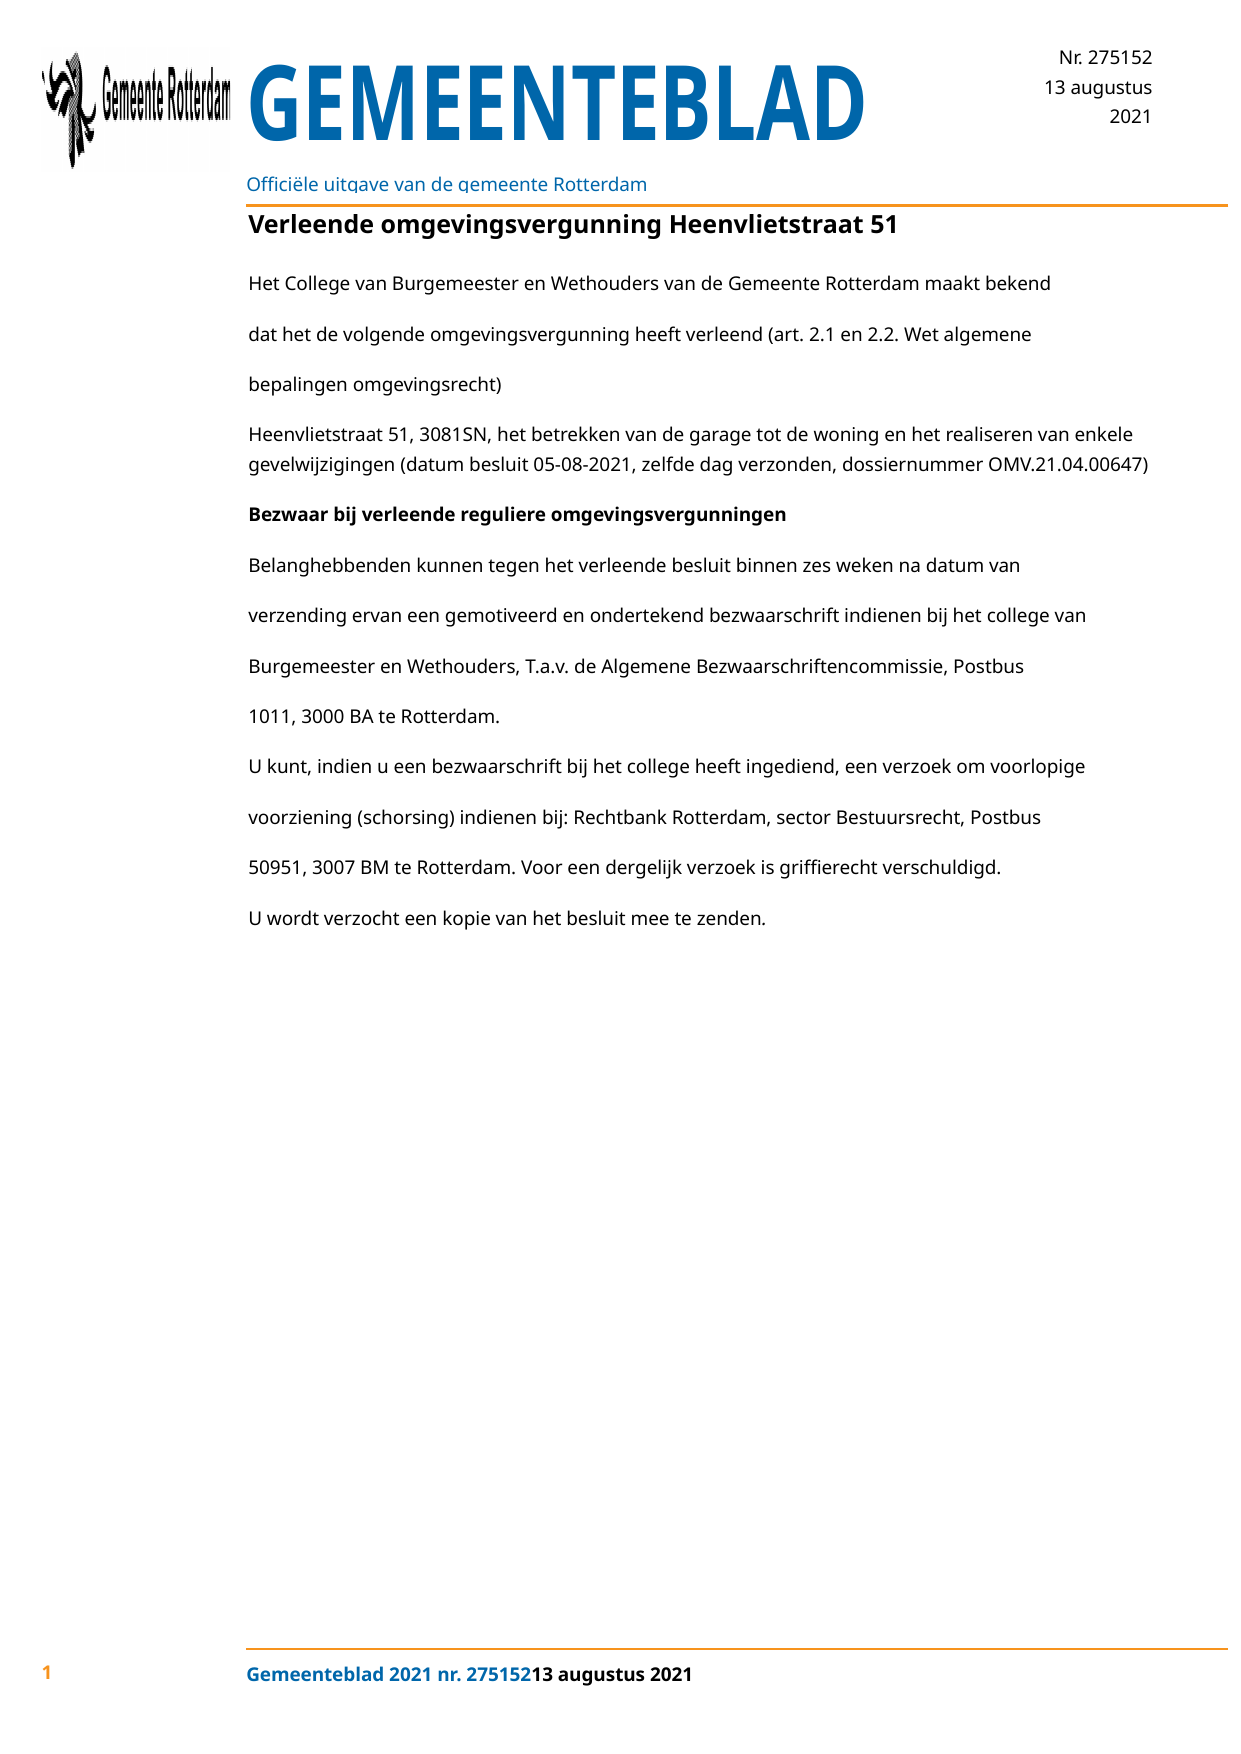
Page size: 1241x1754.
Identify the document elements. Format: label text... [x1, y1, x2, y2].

text Het College van Burgemeester en Wethouders van de Gemeente Rotterdam maakt bekend [248, 270, 1152, 296]
text dat het de volgende omgevingsvergunning heeft verleend (art. 2.1 en 2.2. Wet algemene [248, 321, 1152, 346]
text 1011, 3000 BA te Rotterdam. [248, 703, 1152, 729]
text Verleende omgevingsvergunning Heenvlietstraat 51 [248, 207, 1152, 241]
picture [41, 47, 231, 172]
text voorziening (schorsing) indienen bij: Rechtbank Rotterdam, sector Bestuursrecht, Postbus [248, 804, 1152, 830]
text verzending ervan een gemotiveerd en ondertekend bezwaarschrift indienen bij het college van [248, 602, 1152, 628]
text Belanghebbenden kunnen tegen het verleende besluit binnen zes weken na datum van [248, 552, 1152, 578]
text 50951, 3007 BM te Rotterdam. Voor een dergelijk verzoek is griffierecht verschuldigd. [248, 854, 1152, 880]
text Heenvlietstraat 51, 3081SN, het betrekken van de garage tot de woning en het realiseren van enkele gevelwijzigingen (datum besluit 05-08-2021, zelfde dag verzonden, dossiernummer OMV.21.04.00647) [248, 422, 1152, 477]
text bepalingen omgevingsrecht) [248, 371, 1152, 397]
text Bezwaar bij verleende reguliere omgevingsvergunningen [248, 502, 1152, 527]
text U kunt, indien u een bezwaarschrift bij het college heeft ingediend, een verzoek om voorlopige [248, 754, 1152, 779]
text U wordt verzocht een kopie van het besluit mee te zenden. [248, 905, 1152, 931]
text Burgemeester en Wethouders, T.a.v. de Algemene Bezwaarschriftencommissie, Postbus [248, 653, 1152, 678]
